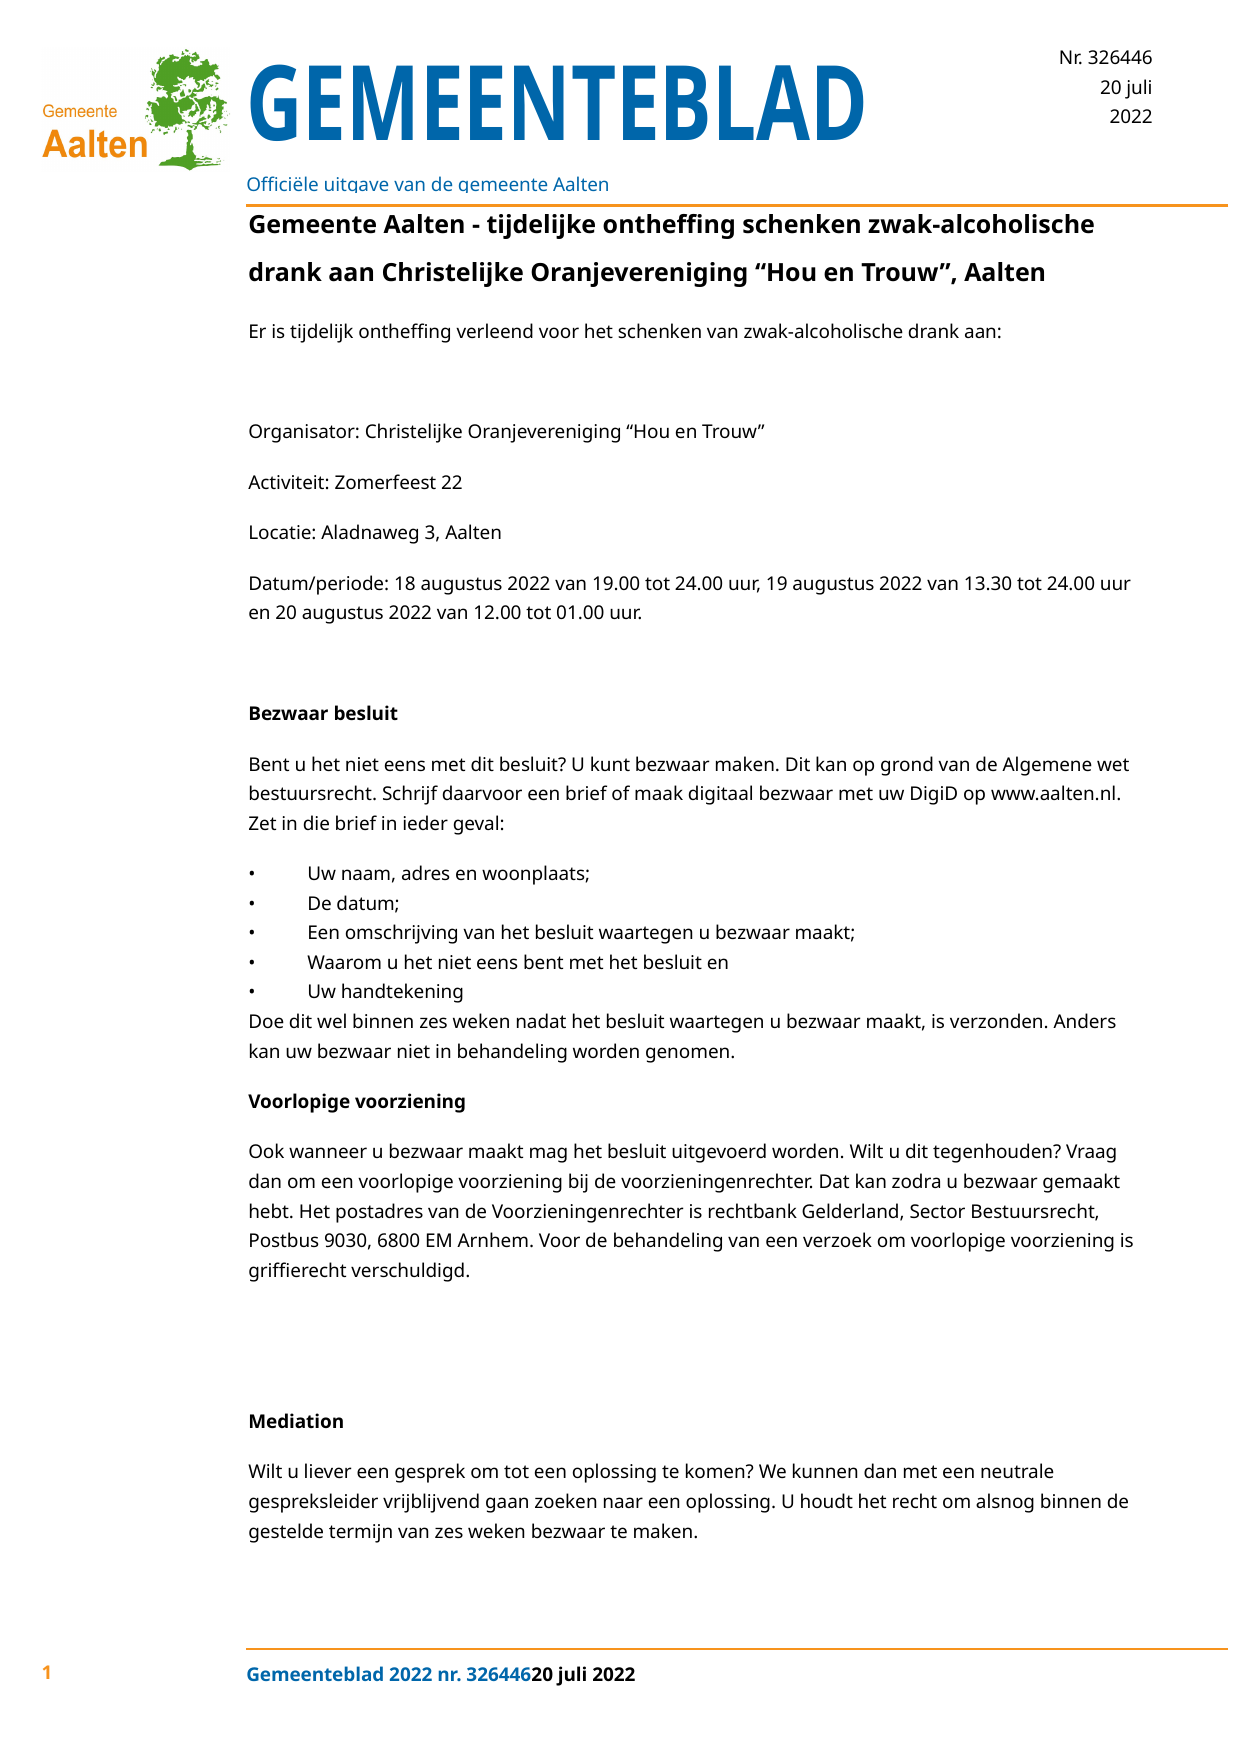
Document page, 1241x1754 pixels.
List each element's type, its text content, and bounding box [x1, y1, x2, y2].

list Waarom u het niet eens bent met het besluit en [248, 949, 1152, 975]
text Bezwaar besluit [248, 700, 1152, 726]
text Er is tijdelijk ontheffing verleend voor het schenken van zwak-alcoholische drank aan: [248, 318, 1152, 344]
list Uw handtekening [248, 979, 1152, 1004]
text Wilt u liever een gesprek om tot een oplossing te komen? We kunnen dan met een neutrale gespreksleider vrijblijvend gaan zoeken naar een oplossing. U houdt het recht om alsnog binnen de gestelde termijn van zes weken bezwaar te maken. [248, 1459, 1152, 1544]
text Voorlopige voorziening [248, 1088, 1152, 1114]
list Uw naam, adres en woonplaats; [248, 860, 1152, 886]
text Mediation [248, 1408, 1152, 1434]
list De datum; [248, 890, 1152, 916]
list Een omschrijving van het besluit waartegen u bezwaar maakt; [248, 919, 1152, 945]
text Bent u het niet eens met dit besluit? U kunt bezwaar maken. Dit kan op grond van de Algemene wet bestuursrecht. Schrijf daarvoor een brief of maak digitaal bezwaar met uw DigiD op www.aalten.nl. Zet in die brief in ieder geval: [248, 751, 1152, 836]
text Gemeente Aalten - tijdelijke ontheffing schenken zwak-alcoholische drank aan Christelijke Oranjevereniging “Hou en Trouw”, Aalten [248, 207, 1152, 288]
picture [41, 47, 231, 172]
text Organisator: Christelijke Oranjevereniging “Hou en Trouw” [248, 419, 1152, 444]
text Datum/periode: 18 augustus 2022 van 19.00 tot 24.00 uur, 19 augustus 2022 van 13.30 tot 24.00 uur en 20 augustus 2022 van 12.00 tot 01.00 uur. [248, 570, 1152, 625]
text Activiteit: Zomerfeest 22 [248, 469, 1152, 495]
text Doe dit wel binnen zes weken nadat het besluit waartegen u bezwaar maakt, is verzonden. Anders kan uw bezwaar niet in behandeling worden genomen. [248, 1008, 1152, 1064]
text Ook wanneer u bezwaar maakt mag het besluit uitgevoerd worden. Wilt u dit tegenhouden? Vraag dan om een voorlopige voorziening bij de voorzieningenrechter. Dat kan zodra u bezwaar gemaakt hebt. Het postadres van de Voorzieningenrechter is rechtbank Gelderland, Sector Bestuursrecht, Postbus 9030, 6800 EM Arnhem. Voor de behandeling van een verzoek om voorlopige voorziening is griffierecht verschuldigd. [248, 1139, 1152, 1283]
text Locatie: Aladnaweg 3, Aalten [248, 519, 1152, 545]
